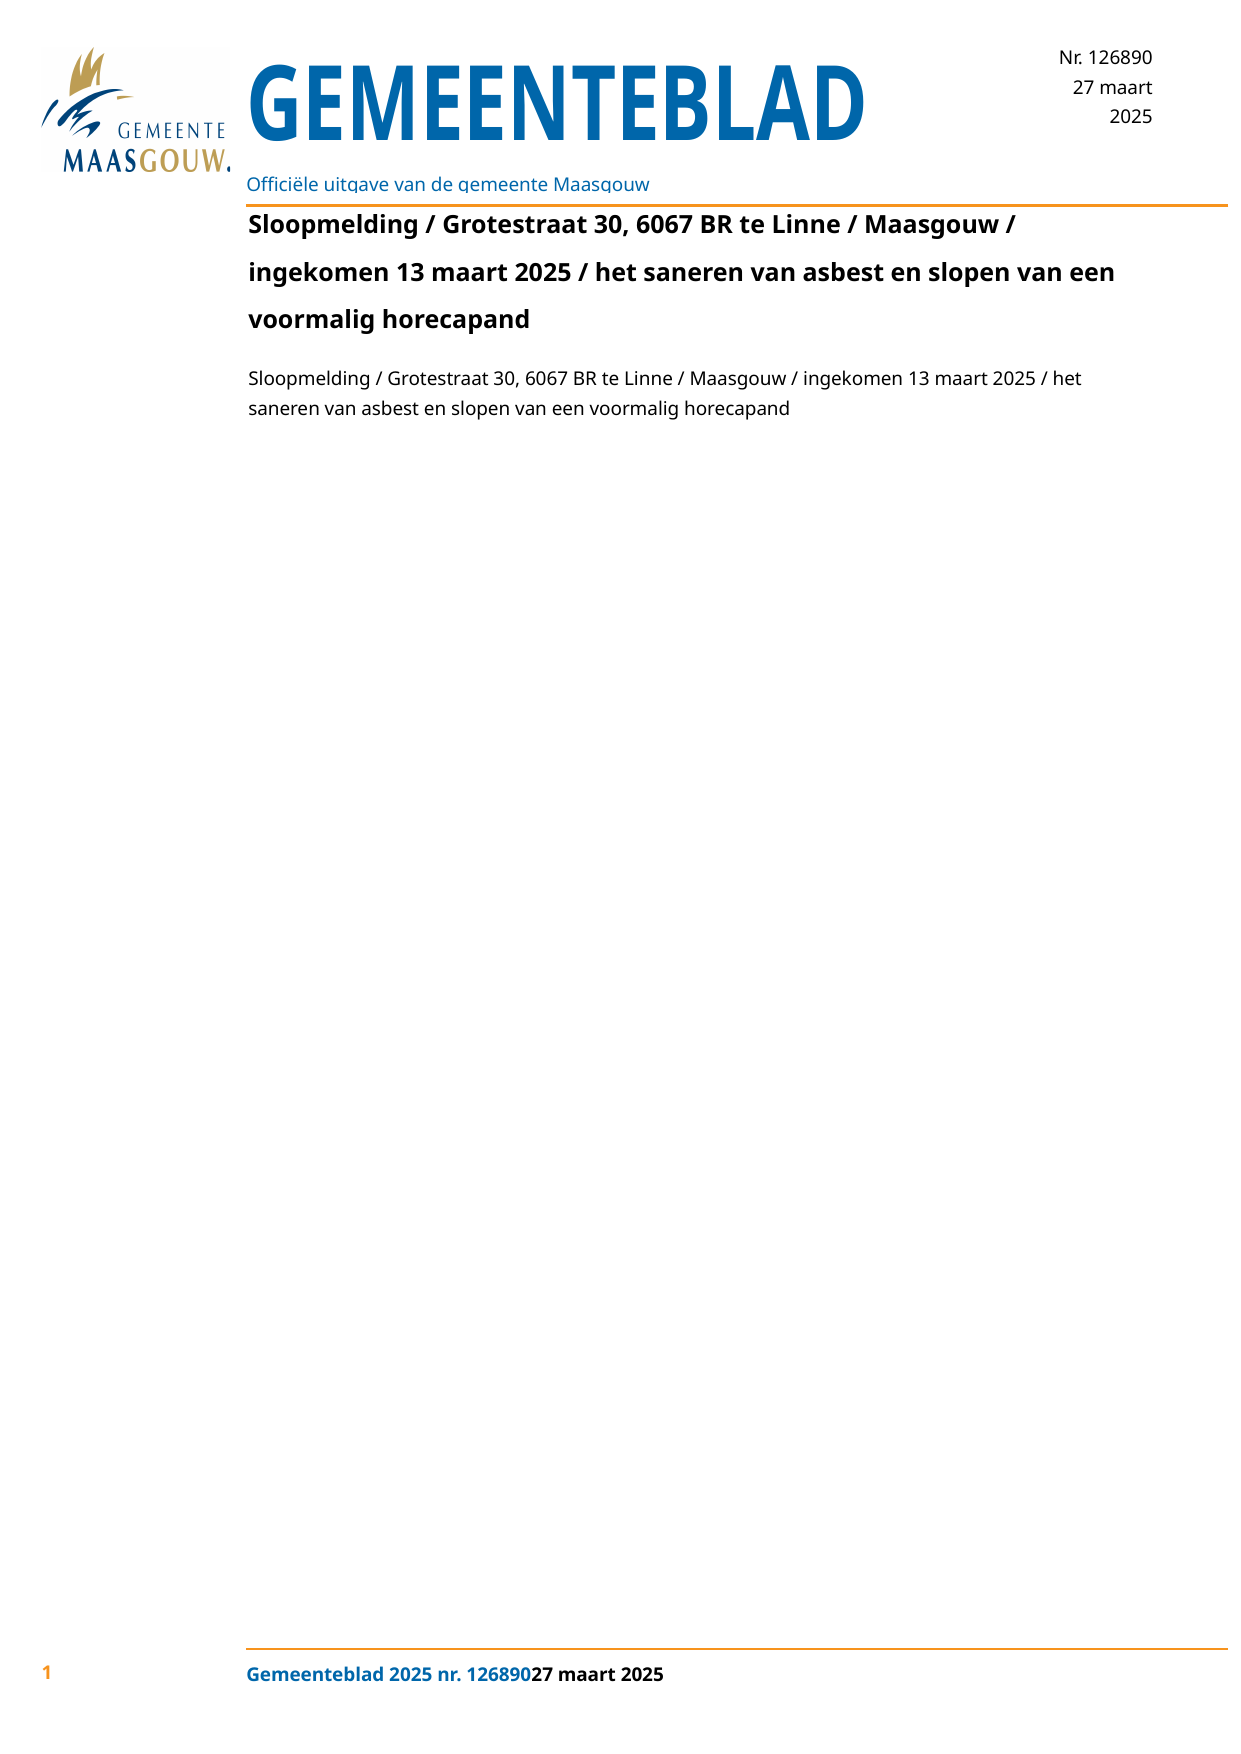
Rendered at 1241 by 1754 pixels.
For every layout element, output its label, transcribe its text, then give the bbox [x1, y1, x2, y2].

text Sloopmelding / Grotestraat 30, 6067 BR te Linne / Maasgouw / ingekomen 13 maart 2025 / het saneren van asbest en slopen van een voormalig horecapand [248, 366, 1152, 421]
text Sloopmelding / Grotestraat 30, 6067 BR te Linne / Maasgouw / ingekomen 13 maart 2025 / het saneren van asbest en slopen van een voormalig horecapand [248, 207, 1152, 336]
picture [41, 47, 231, 172]
